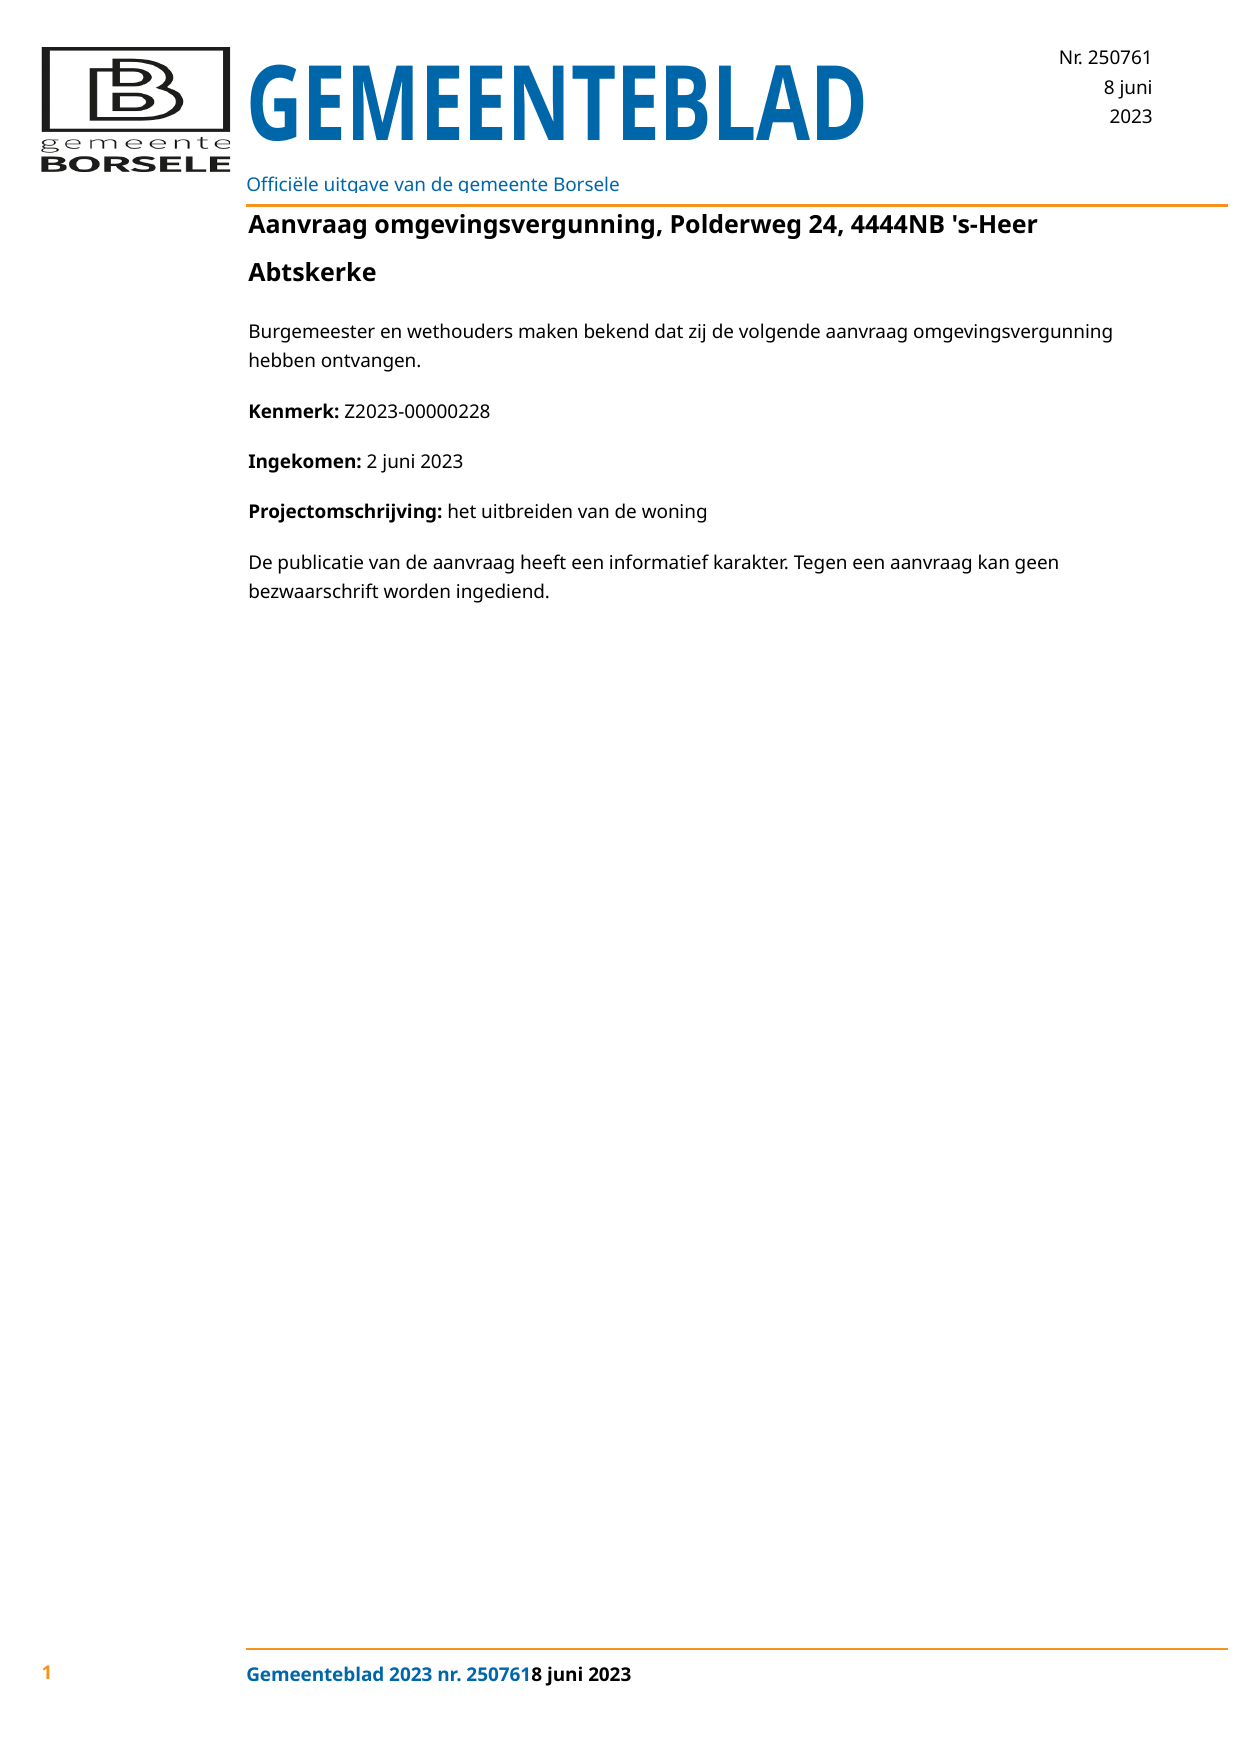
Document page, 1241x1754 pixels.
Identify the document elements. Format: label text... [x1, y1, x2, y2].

text De publicatie van de aanvraag heeft een informatief karakter. Tegen een aanvraag kan geen bezwaarschrift worden ingediend. [248, 549, 1152, 604]
text Aanvraag omgevingsvergunning, Polderweg 24, 4444NB 's-Heer Abtskerke [248, 207, 1152, 288]
text Ingekomen: 2 juni 2023 [248, 448, 1152, 474]
text Projectomschrijving: het uitbreiden van de woning [248, 499, 1152, 524]
text Burgemeester en wethouders maken bekend dat zij de volgende aanvraag omgevingsvergunning hebben ontvangen. [248, 318, 1152, 373]
text Kenmerk: Z2023-00000228 [248, 398, 1152, 424]
picture [41, 47, 231, 172]
